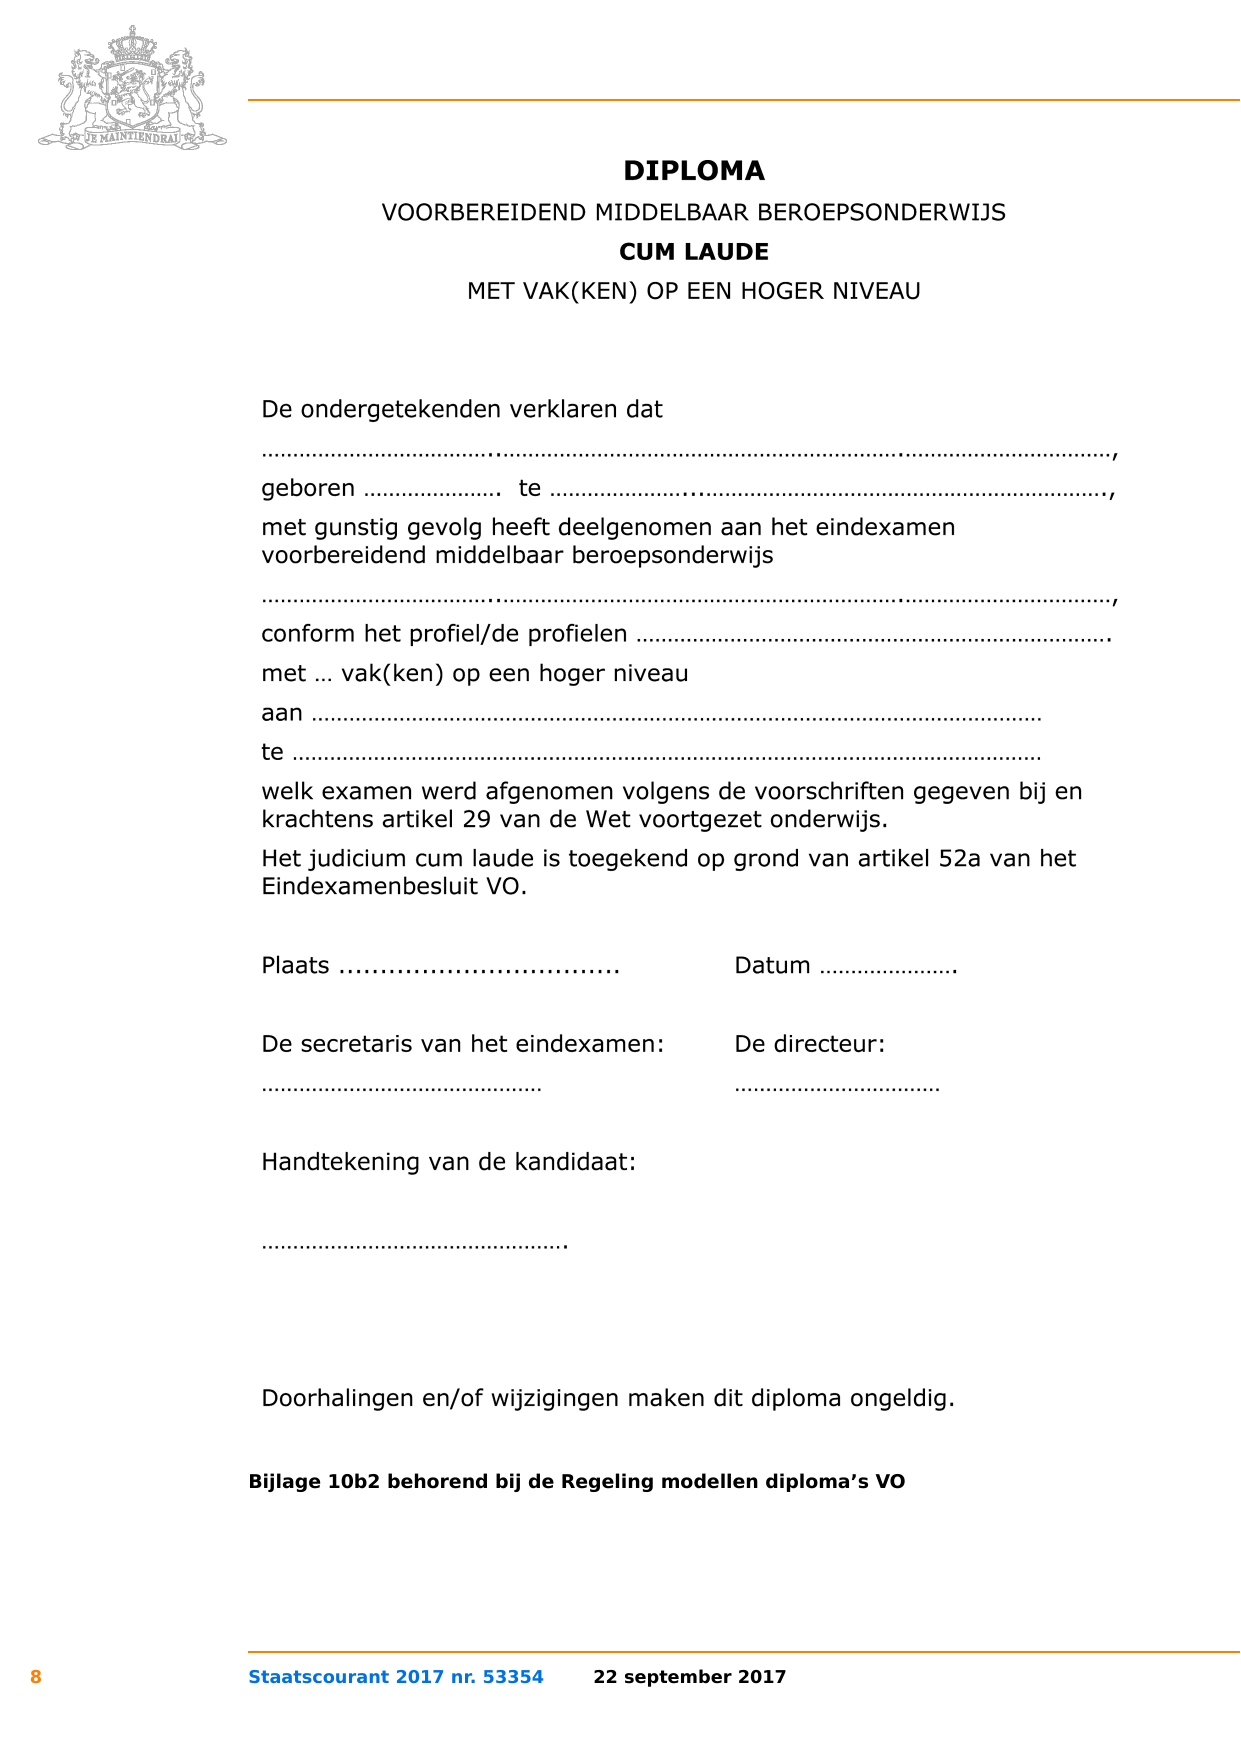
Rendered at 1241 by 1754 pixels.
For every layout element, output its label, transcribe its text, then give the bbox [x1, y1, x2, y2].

subtitle Bijlage 10b2 behorend bij de Regeling modellen diploma’s VO [248, 1471, 1163, 1493]
picture [38, 25, 227, 150]
picture [248, 155, 1134, 1419]
